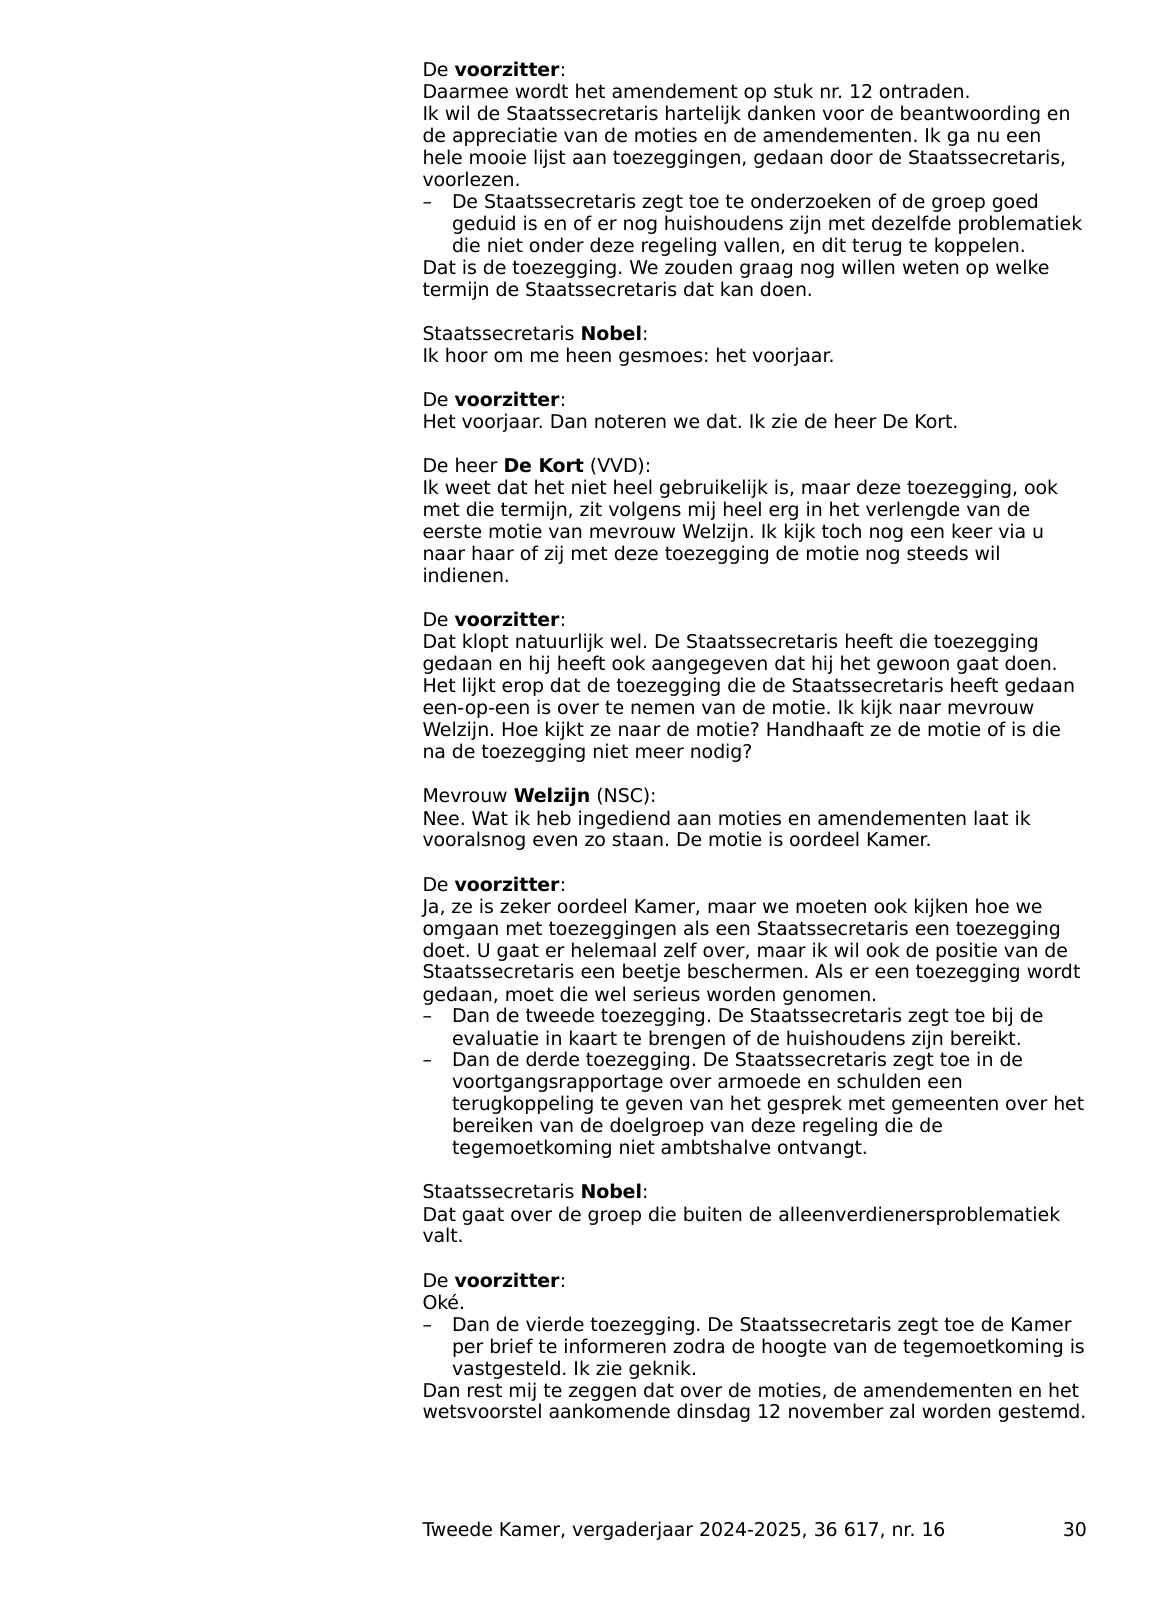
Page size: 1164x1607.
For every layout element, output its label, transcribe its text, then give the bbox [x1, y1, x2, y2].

text Ik hoor om me heen gesmoes: het voorjaar. [422, 345, 1087, 367]
text Dan rest mij te zeggen dat over de moties, de amendementen en het wetsvoorstel aankomende dinsdag 12 november zal worden gestemd. [422, 1379, 1087, 1423]
text De voorzitter: [422, 609, 1087, 631]
text Oké. [422, 1292, 1087, 1313]
text Ja, ze is zeker oordeel Kamer, maar we moeten ook kijken hoe we omgaan met toezeggingen als een Staatssecretaris een toezegging doet. U gaat er helemaal zelf over, maar ik wil ook de positie van de Staatssecretaris een beetje beschermen. Als er een toezegging wordt gedaan, moet die wel serieus worden genomen. [422, 896, 1087, 1005]
text Ik weet dat het niet heel gebruikelijk is, maar deze toezegging, ook met die termijn, zit volgens mij heel erg in het verlengde van de eerste motie van mevrouw Welzijn. Ik kijk toch nog een keer via u naar haar of zij met deze toezegging de motie nog steeds wil indienen. [422, 477, 1087, 587]
text De heer De Kort (VVD): [422, 455, 1087, 477]
text Daarmee wordt het amendement op stuk nr. 12 ontraden. [422, 81, 1087, 103]
text De voorzitter: [422, 1269, 1087, 1292]
text – Dan de tweede toezegging. De Staatssecretaris zegt toe bij de evaluatie in kaart te brengen of de huishoudens zijn bereikt. [422, 1005, 1087, 1049]
text Mevrouw Welzijn (NSC): [422, 785, 1087, 807]
text Staatssecretaris Nobel: [422, 1181, 1087, 1203]
text Dat gaat over de groep die buiten de alleenverdienersproblematiek valt. [422, 1203, 1087, 1247]
text Ik wil de Staatssecretaris hartelijk danken voor de beantwoording en de appreciatie van de moties en de amendementen. Ik ga nu een hele mooie lijst aan toezeggingen, gedaan door de Staatssecretaris, voorlezen. [422, 103, 1087, 191]
text Dat klopt natuurlijk wel. De Staatssecretaris heeft die toezegging gedaan en hij heeft ook aangegeven dat hij het gewoon gaat doen. Het lijkt erop dat de toezegging die de Staatssecretaris heeft gedaan een-op-een is over te nemen van de motie. Ik kijk naar mevrouw Welzijn. Hoe kijkt ze naar de motie? Handhaaft ze de motie of is die na de toezegging niet meer nodig? [422, 631, 1087, 763]
text Dat is de toezegging. We zouden graag nog willen weten op welke termijn de Staatssecretaris dat kan doen. [422, 257, 1087, 301]
text – Dan de derde toezegging. De Staatssecretaris zegt toe in de voortgangsrapportage over armoede en schulden een terugkoppeling te geven van het gesprek met gemeenten over het bereiken van de doelgroep van deze regeling die de tegemoetkoming niet ambtshalve ontvangt. [422, 1049, 1087, 1159]
text De voorzitter: [422, 389, 1087, 411]
text De voorzitter: [422, 59, 1087, 81]
text De voorzitter: [422, 873, 1087, 896]
text – Dan de vierde toezegging. De Staatssecretaris zegt toe de Kamer per brief te informeren zodra de hoogte van de tegemoetkoming is vastgesteld. Ik zie geknik. [422, 1313, 1087, 1379]
text Nee. Wat ik heb ingediend aan moties en amendementen laat ik vooralsnog even zo staan. De motie is oordeel Kamer. [422, 807, 1087, 851]
text Het voorjaar. Dan noteren we dat. Ik zie de heer De Kort. [422, 411, 1087, 433]
text Staatssecretaris Nobel: [422, 323, 1087, 345]
text – De Staatssecretaris zegt toe te onderzoeken of de groep goed geduid is en of er nog huishoudens zijn met dezelfde problematiek die niet onder deze regeling vallen, en dit terug te koppelen. [422, 191, 1087, 257]
